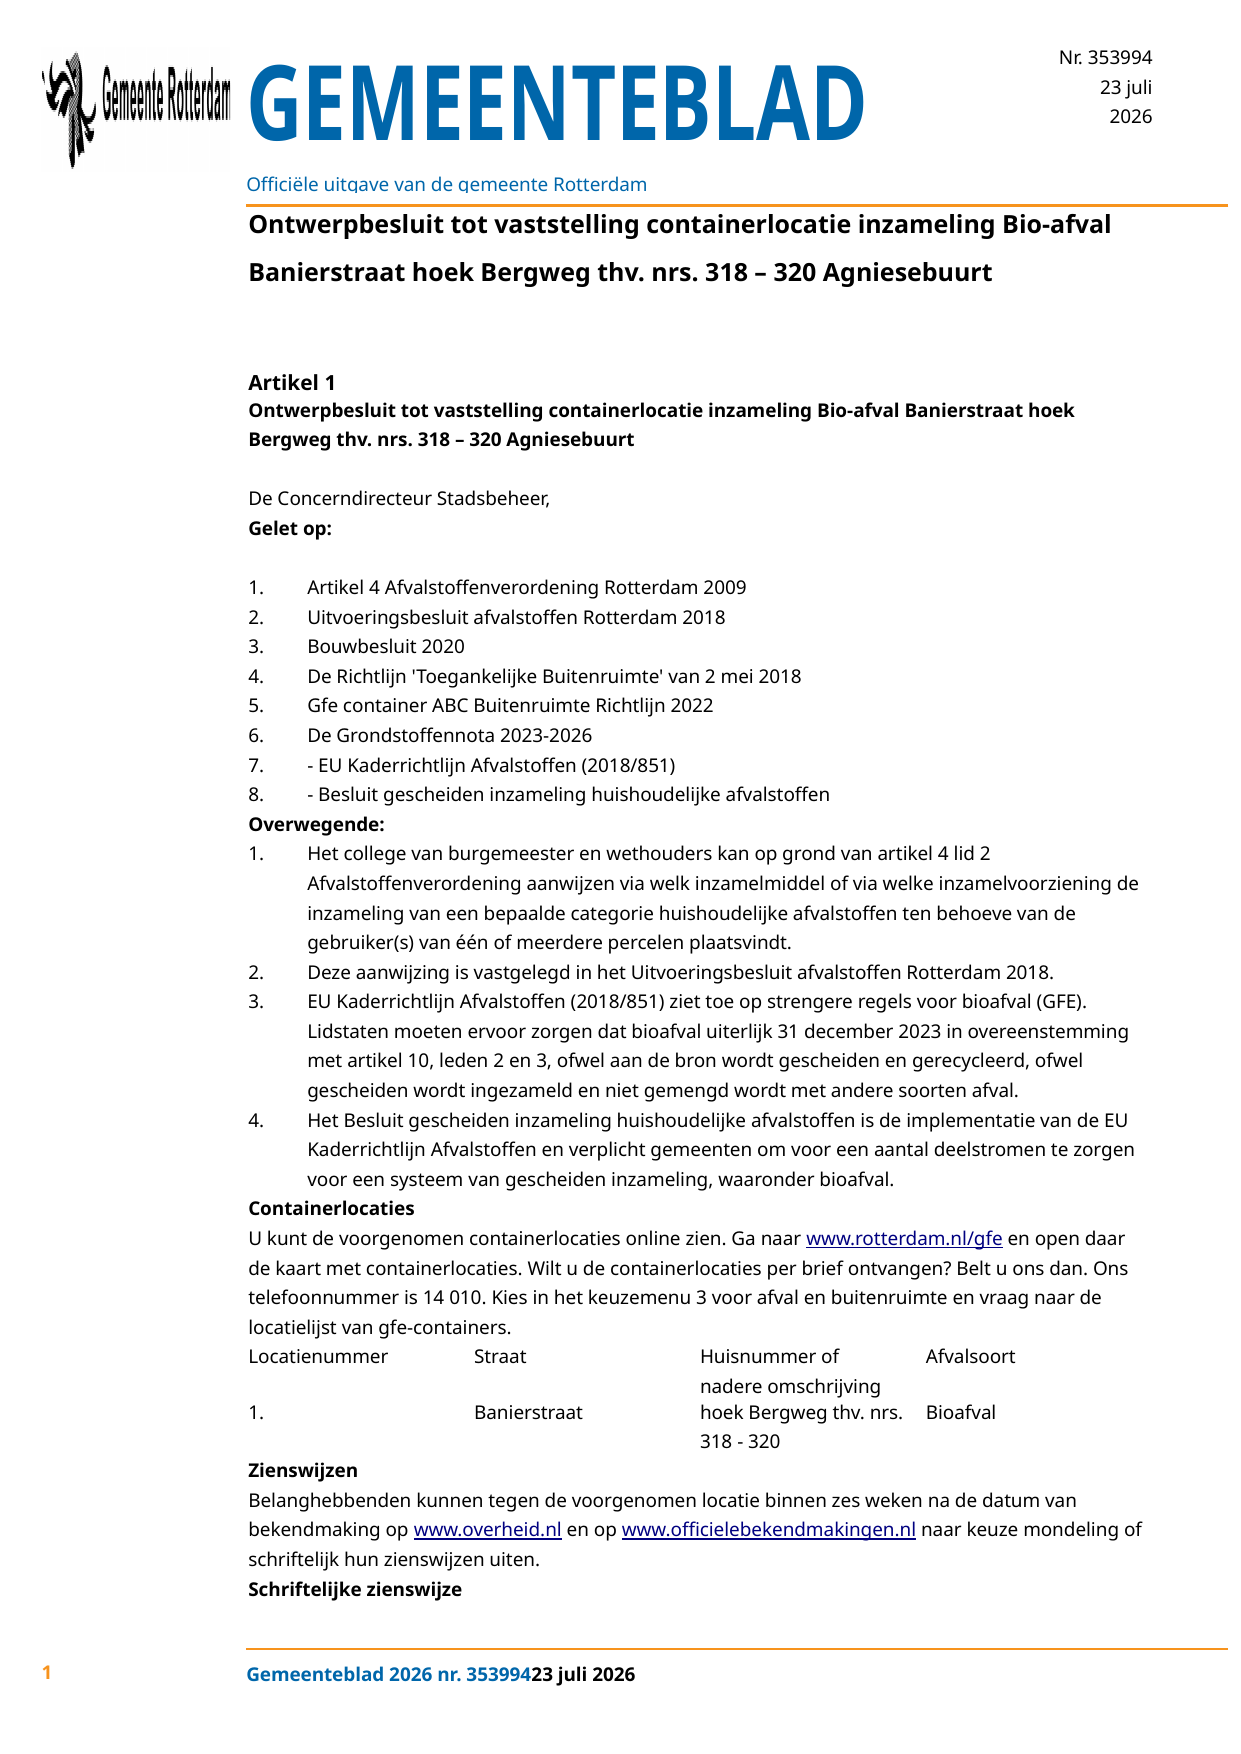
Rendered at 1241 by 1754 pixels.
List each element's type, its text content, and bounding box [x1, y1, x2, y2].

text Gelet op: [248, 515, 1152, 541]
list Uitvoeringsbesluit afvalstoffen Rotterdam 2018 [248, 604, 1152, 629]
text U kunt de voorgenomen containerlocaties online zien. Ga naar www.rotterdam.nl/gfe en open daar de kaart met containerlocaties. Wilt u de containerlocaties per brief ontvangen? Belt u ons dan. Ons telefoonnummer is 14 010. Kies in het keuzemenu 3 voor afval en buitenruimte en vraag naar de locatielijst van gfe-containers. [248, 1225, 1152, 1339]
list Deze aanwijzing is vastgelegd in het Uitvoeringsbesluit afvalstoffen Rotterdam 2018. [248, 959, 1152, 984]
table_cell Banierstraat [474, 1399, 700, 1454]
list De Grondstoffennota 2023-2026 [248, 722, 1152, 748]
text Overwegende: [248, 811, 1152, 837]
text Ontwerpbesluit tot vaststelling containerlocatie inzameling Bio-afval Banierstraat hoek Bergweg thv. nrs. 318 – 320 Agniesebuurt [248, 397, 1152, 452]
table_cell hoek Bergweg thv. nrs. 318 - 320 [700, 1399, 926, 1454]
list EU Kaderrichtlijn Afvalstoffen (2018/851) ziet toe op strengere regels voor bioafval (GFE). Lidstaten moeten ervoor zorgen dat bioafval uiterlijk 31 december 2023 in overeenstemming met artikel 10, leden 2 en 3, ofwel aan de bron wordt gescheiden en gerecycleerd, ofwel gescheiden wordt ingezameld en niet gemengd wordt met andere soorten afval. [248, 988, 1152, 1103]
text Containerlocaties [248, 1196, 1152, 1221]
text Belanghebbenden kunnen tegen de voorgenomen locatie binnen zes weken na de datum van bekendmaking op www.overheid.nl en op www.officielebekendmakingen.nl naar keuze mondeling of schriftelijk hun zienswijzen uiten. [248, 1487, 1152, 1572]
table_header Locatienummer [248, 1344, 474, 1399]
table_header Huisnummer of nadere omschrijving [700, 1344, 926, 1399]
list Het college van burgemeester en wethouders kan op grond van artikel 4 lid 2 Afvalstoffenverordening aanwijzen via welk inzamelmiddel of via welke inzamelvoorziening de inzameling van een bepaalde categorie huishoudelijke afvalstoffen ten behoeve van de gebruiker(s) van één of meerdere percelen plaatsvindt. [248, 841, 1152, 955]
list De Richtlijn 'Toegankelijke Buitenruimte' van 2 mei 2018 [248, 663, 1152, 689]
list Bouwbesluit 2020 [248, 633, 1152, 659]
text Artikel 1 [248, 368, 1152, 397]
text Schriftelijke zienswijze [248, 1576, 1152, 1601]
table_header Straat [474, 1344, 700, 1399]
list Het Besluit gescheiden inzameling huishoudelijke afvalstoffen is de implementatie van de EU Kaderrichtlijn Afvalstoffen en verplicht gemeenten om voor een aantal deelstromen te zorgen voor een systeem van gescheiden inzameling, waaronder bioafval. [248, 1107, 1152, 1192]
table_cell Bioafval [926, 1399, 1152, 1454]
text Ontwerpbesluit tot vaststelling containerlocatie inzameling Bio-afval Banierstraat hoek Bergweg thv. nrs. 318 – 320 Agniesebuurt [248, 207, 1152, 288]
table_header Afvalsoort [926, 1344, 1152, 1399]
table_cell 1. [248, 1399, 474, 1454]
text De Concerndirecteur Stadsbeheer, [248, 486, 1152, 511]
picture [41, 47, 231, 172]
list - EU Kaderrichtlijn Afvalstoffen (2018/851) [248, 752, 1152, 777]
list Gfe container ABC Buitenruimte Richtlijn 2022 [248, 693, 1152, 718]
list Artikel 4 Afvalstoffenverordening Rotterdam 2009 [248, 574, 1152, 600]
text Zienswijzen [248, 1457, 1152, 1483]
list - Besluit gescheiden inzameling huishoudelijke afvalstoffen [248, 781, 1152, 807]
